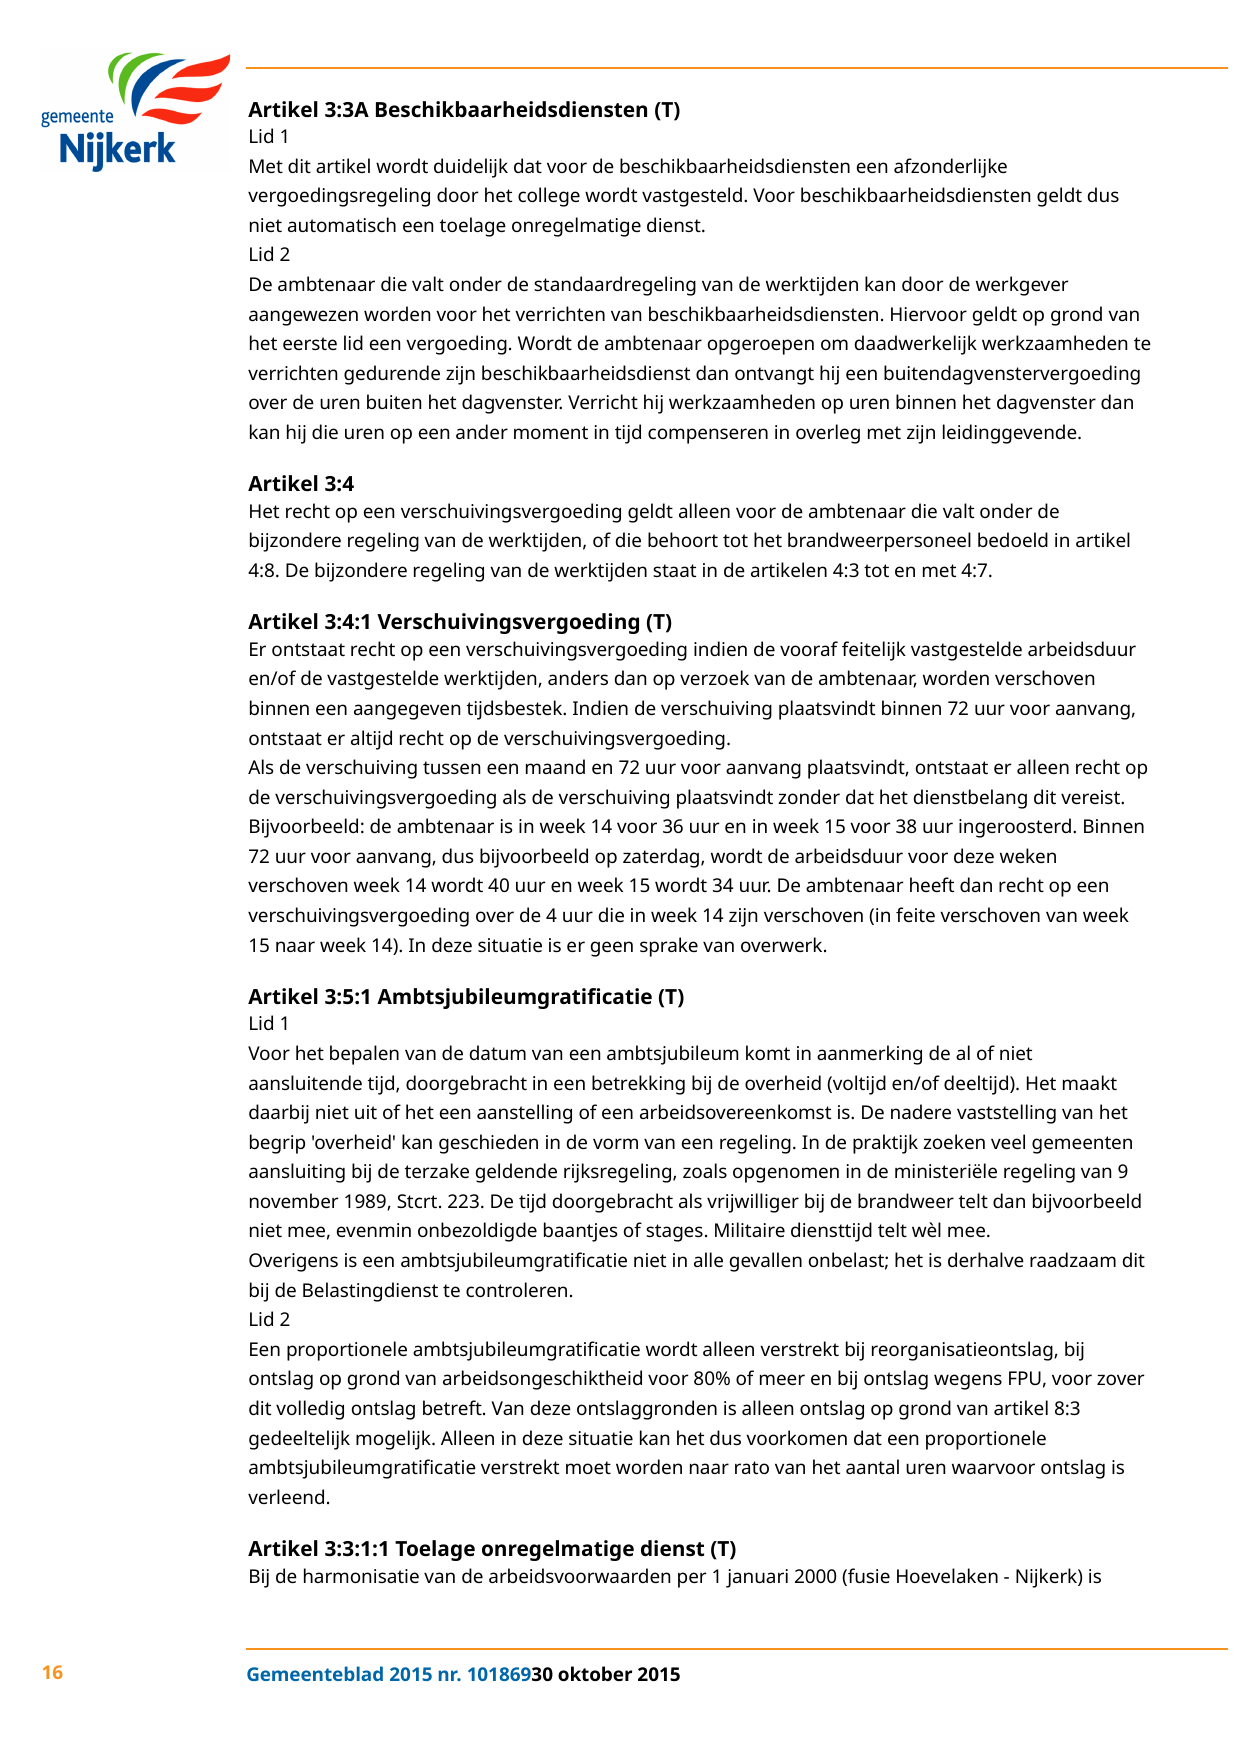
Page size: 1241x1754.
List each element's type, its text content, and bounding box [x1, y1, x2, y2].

text Overigens is een ambtsjubileumgratificatie niet in alle gevallen onbelast; het is derhalve raadzaam dit bij de Belastingdienst te controleren. [248, 1247, 1152, 1303]
text Voor het bepalen van de datum van een ambtsjubileum komt in aanmerking de al of niet aansluitende tijd, doorgebracht in een betrekking bij de overheid (voltijd en/of deeltijd). Het maakt daarbij niet uit of het een aanstelling of een arbeidsovereenkomst is. De nadere vaststelling van het begrip 'overheid' kan geschieden in de vorm van een regeling. In de praktijk zoeken veel gemeenten aansluiting bij de terzake geldende rijksregeling, zoals opgenomen in de ministeriële regeling van 9 november 1989, Stcrt. 223. De tijd doorgebracht als vrijwilliger bij de brandweer telt dan bijvoorbeeld niet mee, evenmin onbezoldigde baantjes of stages. Militaire diensttijd telt wèl mee. [248, 1040, 1152, 1243]
text Met dit artikel wordt duidelijk dat voor de beschikbaarheidsdiensten een afzonderlijke vergoedingsregeling door het college wordt vastgesteld. Voor beschikbaarheidsdiensten geldt dus niet automatisch een toelage onregelmatige dienst. [248, 153, 1152, 238]
text Lid 1 [248, 123, 1152, 149]
text Artikel 3:4:1 Verschuivingsvergoeding (T) [248, 607, 1152, 636]
text Lid 1 [248, 1011, 1152, 1036]
text Als de verschuiving tussen een maand en 72 uur voor aanvang plaatsvindt, ontstaat er alleen recht op de verschuivingsvergoeding als de verschuiving plaatsvindt zonder dat het dienstbelang dit vereist. Bijvoorbeeld: de ambtenaar is in week 14 voor 36 uur en in week 15 voor 38 uur ingeroosterd. Binnen 72 uur voor aanvang, dus bijvoorbeeld op zaterdag, wordt de arbeidsduur voor deze weken verschoven week 14 wordt 40 uur en week 15 wordt 34 uur. De ambtenaar heeft dan recht op een verschuivingsvergoeding over de 4 uur die in week 14 zijn verschoven (in feite verschoven van week 15 naar week 14). In deze situatie is er geen sprake van overwerk. [248, 754, 1152, 957]
text De ambtenaar die valt onder de standaardregeling van de werktijden kan door de werkgever aangewezen worden voor het verrichten van beschikbaarheidsdiensten. Hiervoor geldt op grond van het eerste lid een vergoeding. Wordt de ambtenaar opgeroepen om daadwerkelijk werkzaamheden te verrichten gedurende zijn beschikbaarheidsdienst dan ontvangt hij een buitendagvenstervergoeding over de uren buiten het dagvenster. Verricht hij werkzaamheden op uren binnen het dagvenster dan kan hij die uren op een ander moment in tijd compenseren in overleg met zijn leidinggevende. [248, 271, 1152, 445]
text Er ontstaat recht op een verschuivingsvergoeding indien de vooraf feitelijk vastgestelde arbeidsduur en/of de vastgestelde werktijden, anders dan op verzoek van de ambtenaar, worden verschoven binnen een aangegeven tijdsbestek. Indien de verschuiving plaatsvindt binnen 72 uur voor aanvang, ontstaat er altijd recht op de verschuivingsvergoeding. [248, 636, 1152, 750]
text Lid 2 [248, 1306, 1152, 1332]
text Artikel 3:5:1 Ambtsjubileumgratificatie (T) [248, 982, 1152, 1011]
picture [41, 47, 231, 172]
text Artikel 3:4 [248, 469, 1152, 498]
text Lid 2 [248, 242, 1152, 267]
text Het recht op een verschuivingsvergoeding geldt alleen voor de ambtenaar die valt onder de bijzondere regeling van de werktijden, of die behoort tot het brandweerpersoneel bedoeld in artikel 4:8. De bijzondere regeling van de werktijden staat in de artikelen 4:3 tot en met 4:7. [248, 498, 1152, 583]
text Artikel 3:3A Beschikbaarheidsdiensten (T) [248, 95, 1152, 123]
text Bij de harmonisatie van de arbeidsvoorwaarden per 1 januari 2000 (fusie Hoevelaken - Nijkerk) is [248, 1563, 1152, 1588]
text Een proportionele ambtsjubileumgratificatie wordt alleen verstrekt bij reorganisatieontslag, bij ontslag op grond van arbeidsongeschiktheid voor 80% of meer en bij ontslag wegens FPU, voor zover dit volledig ontslag betreft. Van deze ontslaggronden is alleen ontslag op grond van artikel 8:3 gedeeltelijk mogelijk. Alleen in deze situatie kan het dus voorkomen dat een proportionele ambtsjubileumgratificatie verstrekt moet worden naar rato van het aantal uren waarvoor ontslag is verleend. [248, 1336, 1152, 1510]
text Artikel 3:3:1:1 Toelage onregelmatige dienst (T) [248, 1534, 1152, 1563]
